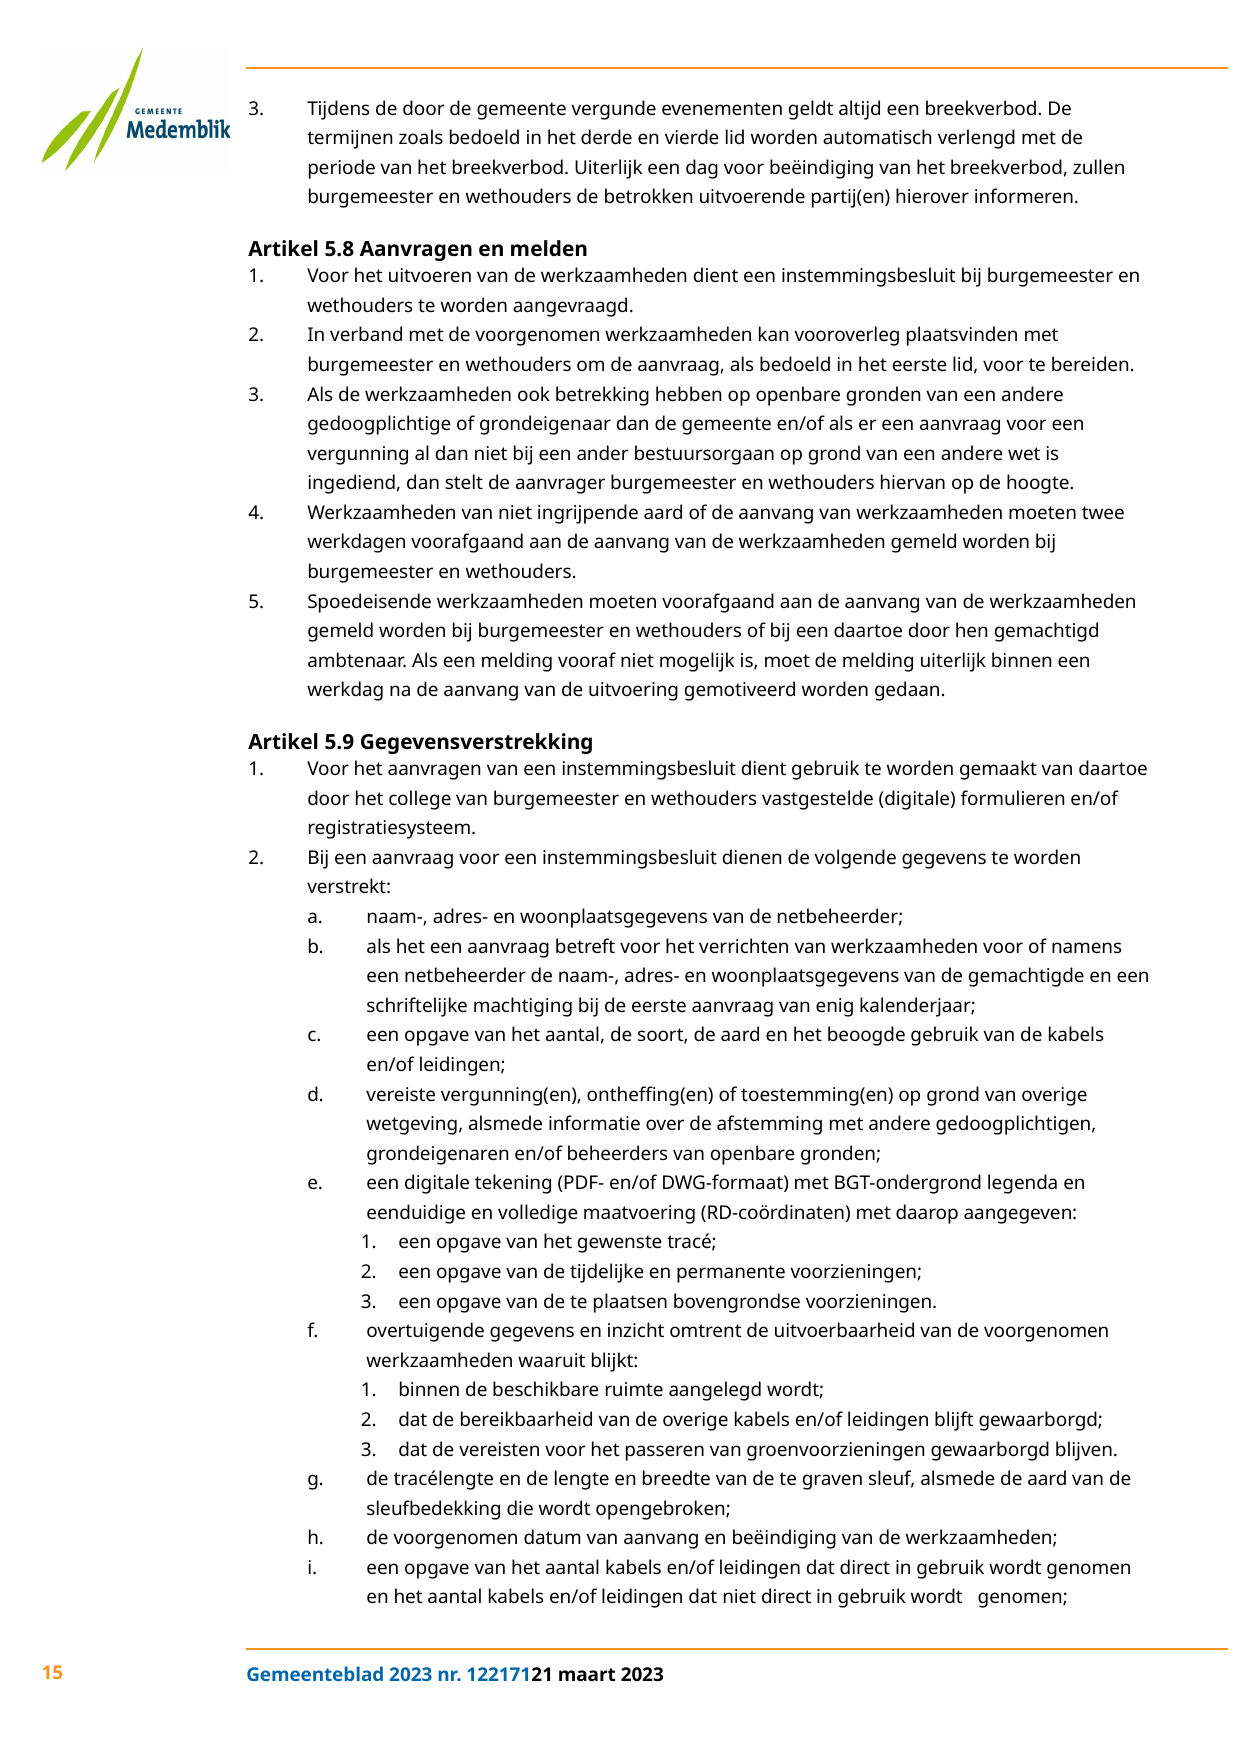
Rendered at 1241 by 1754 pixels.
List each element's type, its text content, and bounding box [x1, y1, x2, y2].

list Bij een aanvraag voor een instemmingsbesluit dienen de volgende gegevens te worden verstrekt: [248, 844, 1152, 899]
list Werkzaamheden van niet ingrijpende aard of de aanvang van werkzaamheden moeten twee werkdagen voorafgaand aan de aanvang van de werkzaamheden gemeld worden bij burgemeester en wethouders. [248, 499, 1152, 584]
list naam-, adres- en woonplaatsgegevens van de netbeheerder; [307, 903, 1152, 929]
list Voor het uitvoeren van de werkzaamheden dient een instemmingsbesluit bij burgemeester en wethouders te worden aangevraagd. [248, 262, 1152, 318]
list dat de vereisten voor het passeren van groenvoorzieningen gewaarborgd blijven. [361, 1436, 1152, 1462]
list een digitale tekening (PDF- en/of DWG-formaat) met BGT-ondergrond legenda en eenduidige en volledige maatvoering (RD-coördinaten) met daarop aangegeven: [307, 1169, 1152, 1225]
list dat de bereikbaarheid van de overige kabels en/of leidingen blijft gewaarborgd; [361, 1406, 1152, 1432]
list als het een aanvraag betreft voor het verrichten van werkzaamheden voor of namens een netbeheerder de naam-, adres- en woonplaatsgegevens van de gemachtigde en een schriftelijke machtiging bij de eerste aanvraag van enig kalenderjaar; [307, 933, 1152, 1018]
list Als de werkzaamheden ook betrekking hebben op openbare gronden van een andere gedoogplichtige of grondeigenaar dan de gemeente en/of als er een aanvraag voor een vergunning al dan niet bij een ander bestuursorgaan op grond van een andere wet is ingediend, dan stelt de aanvrager burgemeester en wethouders hiervan op de hoogte. [248, 381, 1152, 495]
list de tracélengte en de lengte en breedte van de te graven sleuf, alsmede de aard van de sleufbedekking die wordt opengebroken; [307, 1465, 1152, 1521]
text Artikel 5.8 Aanvragen en melden [248, 234, 1152, 262]
list de voorgenomen datum van aanvang en beëindiging van de werkzaamheden; [307, 1524, 1152, 1550]
list een opgave van het aantal, de soort, de aard en het beoogde gebruik van de kabels en/of leidingen; [307, 1022, 1152, 1077]
text Artikel 5.9 Gegevensverstrekking [248, 727, 1152, 755]
list een opgave van het gewenste tracé; [361, 1229, 1152, 1254]
picture [41, 47, 231, 172]
list binnen de beschikbare ruimte aangelegd wordt; [361, 1377, 1152, 1402]
list een opgave van de te plaatsen bovengrondse voorzieningen. [361, 1288, 1152, 1314]
list In verband met de voorgenomen werkzaamheden kan vooroverleg plaatsvinden met burgemeester en wethouders om de aanvraag, als bedoeld in het eerste lid, voor te bereiden. [248, 322, 1152, 377]
list Tijdens de door de gemeente vergunde evenementen geldt altijd een breekverbod. De termijnen zoals bedoeld in het derde en vierde lid worden automatisch verlengd met de periode van het breekverbod. Uiterlijk een dag voor beëindiging van het breekverbod, zullen burgemeester en wethouders de betrokken uitvoerende partij(en) hierover informeren. [248, 95, 1152, 209]
list overtuigende gegevens en inzicht omtrent de uitvoerbaarheid van de voorgenomen werkzaamheden waaruit blijkt: [307, 1317, 1152, 1373]
list Voor het aanvragen van een instemmingsbesluit dient gebruik te worden gemaakt van daartoe door het college van burgemeester en wethouders vastgestelde (digitale) formulieren en/of registratiesysteem. [248, 755, 1152, 840]
list vereiste vergunning(en), ontheffing(en) of toestemming(en) op grond van overige wetgeving, alsmede informatie over de afstemming met andere gedoogplichtigen, grondeigenaren en/of beheerders van openbare gronden; [307, 1081, 1152, 1166]
list een opgave van de tijdelijke en permanente voorzieningen; [361, 1258, 1152, 1284]
list een opgave van het aantal kabels en/of leidingen dat direct in gebruik wordt genomen en het aantal kabels en/of leidingen dat niet direct in gebruik wordt genomen; [307, 1554, 1152, 1609]
list Spoedeisende werkzaamheden moeten voorafgaand aan de aanvang van de werkzaamheden gemeld worden bij burgemeester en wethouders of bij een daartoe door hen gemachtigd ambtenaar. Als een melding vooraf niet mogelijk is, moet de melding uiterlijk binnen een werkdag na de aanvang van de uitvoering gemotiveerd worden gedaan. [248, 588, 1152, 702]
